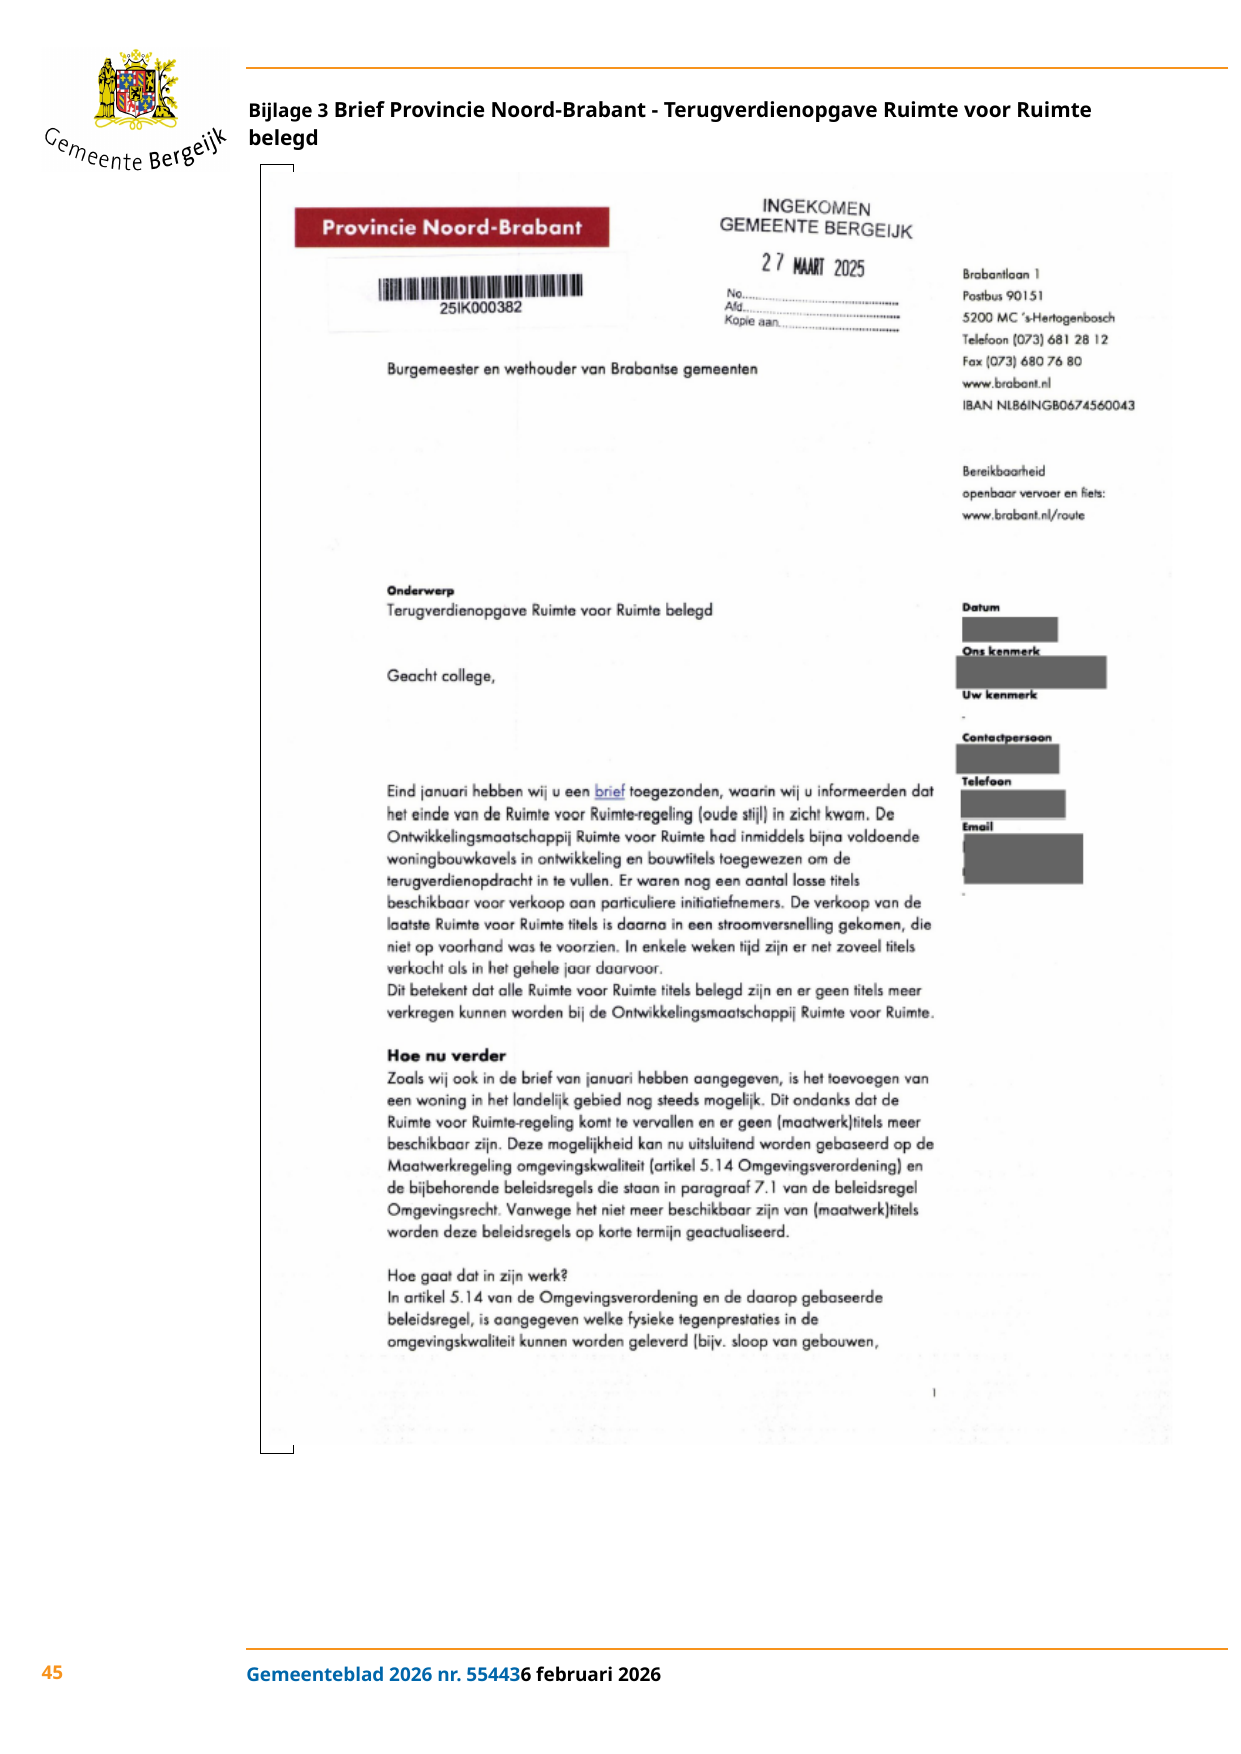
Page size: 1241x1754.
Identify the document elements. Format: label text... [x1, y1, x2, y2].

picture [41, 47, 231, 172]
picture [268, 172, 1173, 1445]
text Bijlage 3 Brief Provincie Noord-Brabant - Terugverdienopgave Ruimte voor Ruimte belegd [248, 95, 1152, 152]
